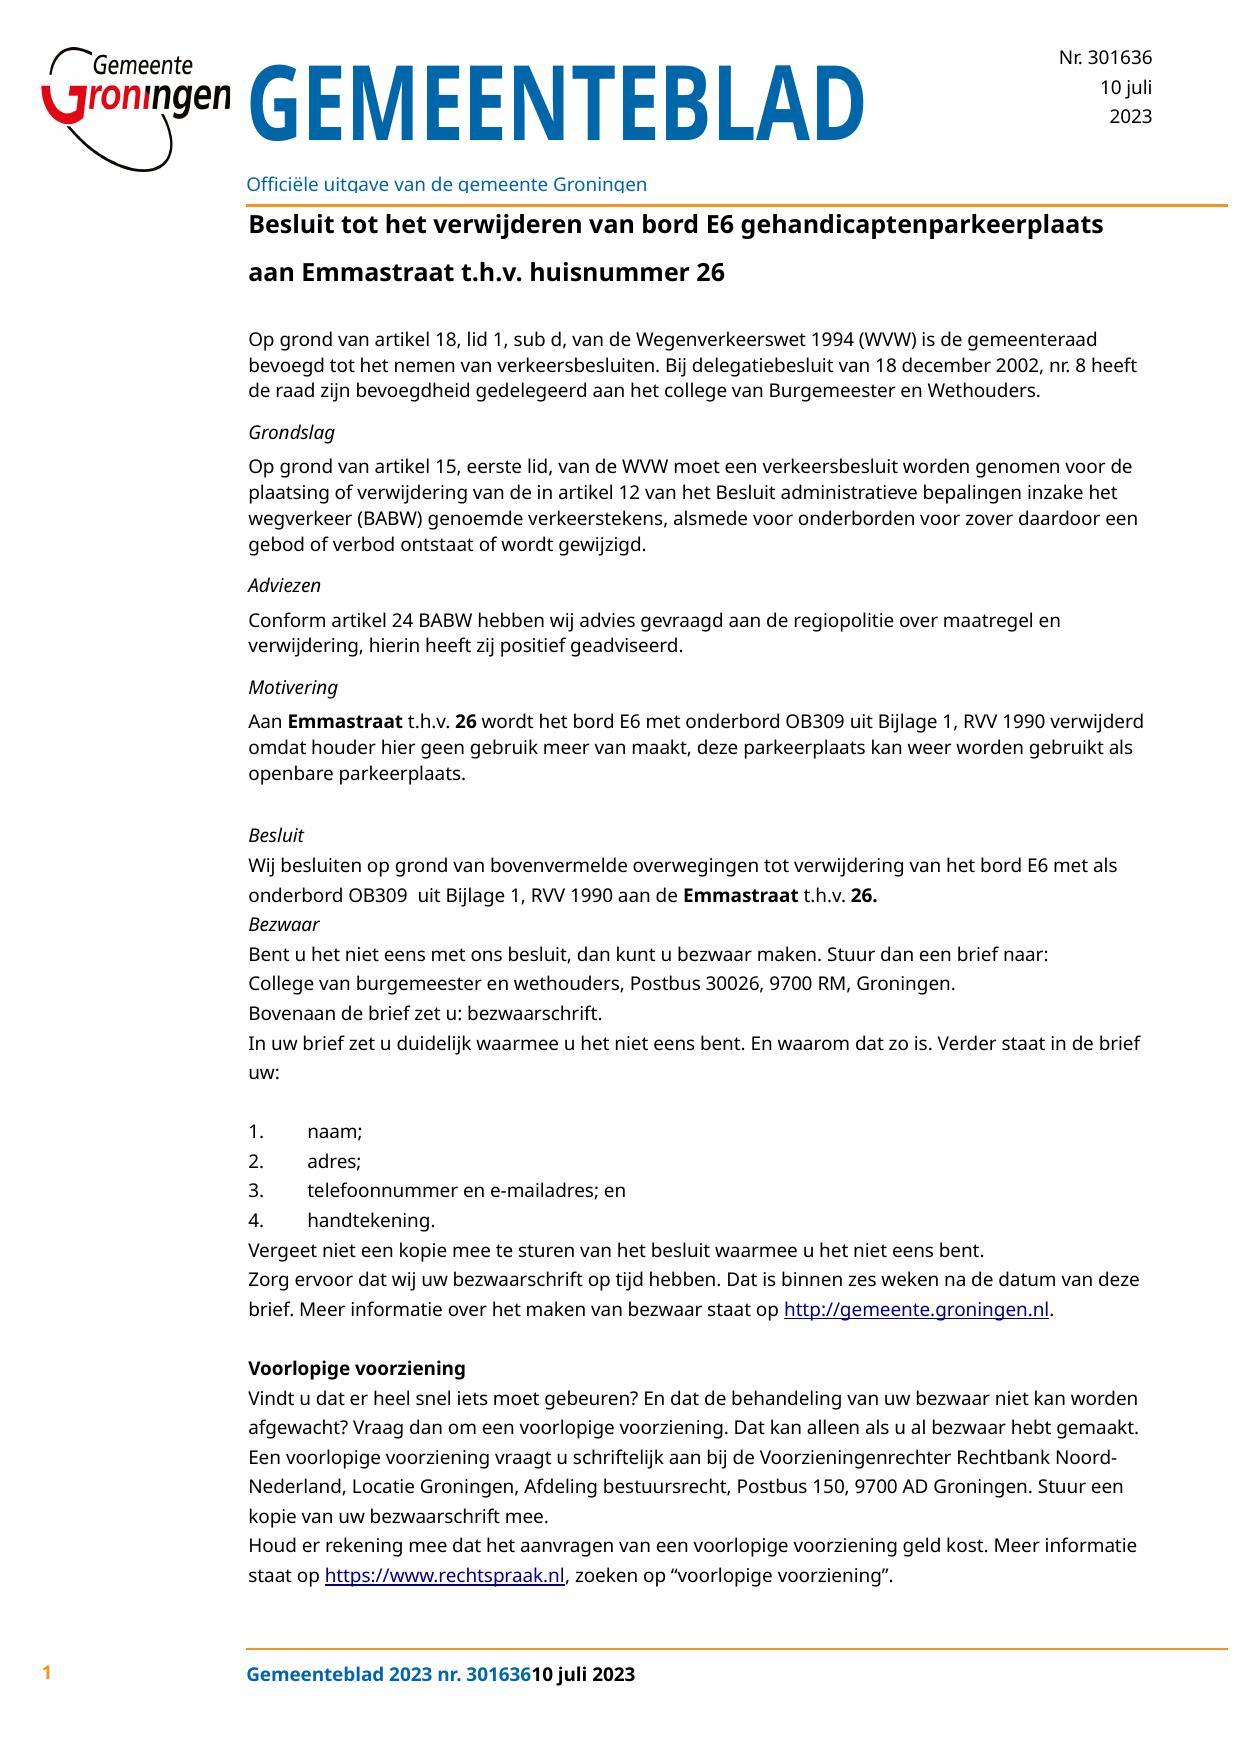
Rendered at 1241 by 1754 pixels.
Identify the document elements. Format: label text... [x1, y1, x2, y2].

text Vergeet niet een kopie mee te sturen van het besluit waarmee u het niet eens bent. [248, 1237, 1152, 1262]
text Voorlopige voorziening [248, 1355, 1152, 1381]
text Motivering [248, 674, 1152, 700]
text Wij besluiten op grond van bovenvermelde overwegingen tot verwijdering van het bord E6 met als onderbord OB309 uit Bijlage 1, RVV 1990 aan de Emmastraat t.h.v. 26. [248, 852, 1152, 907]
text Grondslag [248, 419, 1152, 445]
list adres; [248, 1148, 1152, 1174]
picture [41, 47, 231, 172]
list handtekening. [248, 1207, 1152, 1233]
list naam; [248, 1118, 1152, 1144]
text Houd er rekening mee dat het aanvragen van een voorlopige voorziening geld kost. Meer informatie staat op https://www.rechtspraak.nl, zoeken op “voorlopige voorziening”. [248, 1533, 1152, 1588]
text Besluit [248, 823, 1152, 848]
text Adviezen [248, 573, 1152, 598]
text Aan Emmastraat t.h.v. 26 wordt het bord E6 met onderbord OB309 uit Bijlage 1, RVV 1990 verwijderd omdat houder hier geen gebruik meer van maakt, deze parkeerplaats kan weer worden gebruikt als openbare parkeerplaats. [248, 708, 1152, 786]
text College van burgemeester en wethouders, Postbus 30026, 9700 RM, Groningen. [248, 971, 1152, 996]
text Op grond van artikel 18, lid 1, sub d, van de Wegenverkeerswet 1994 (WVW) is de gemeenteraad bevoegd tot het nemen van verkeersbesluiten. Bij delegatiebesluit van 18 december 2002, nr. 8 heeft de raad zijn bevoegdheid gedelegeerd aan het college van Burgemeester en Wethouders. [248, 326, 1152, 403]
text Zorg ervoor dat wij uw bezwaarschrift op tijd hebben. Dat is binnen zes weken na de datum van deze brief. Meer informatie over het maken van bezwaar staat op http://gemeente.groningen.nl. [248, 1266, 1152, 1322]
text Op grond van artikel 15, eerste lid, van de WVW moet een verkeersbesluit worden genomen voor de plaatsing of verwijdering van de in artikel 12 van het Besluit administratieve bepalingen inzake het wegverkeer (BABW) genoemde verkeerstekens, alsmede voor onderborden voor zover daardoor een gebod of verbod ontstaat of wordt gewijzigd. [248, 454, 1152, 557]
text Conform artikel 24 BABW hebben wij advies gevraagd aan de regiopolitie over maatregel en verwijdering, hierin heeft zij positief geadviseerd. [248, 607, 1152, 658]
text Bent u het niet eens met ons besluit, dan kunt u bezwaar maken. Stuur dan een brief naar: [248, 941, 1152, 967]
text Besluit tot het verwijderen van bord E6 gehandicaptenparkeerplaats aan Emmastraat t.h.v. huisnummer 26 [248, 207, 1152, 288]
list telefoonnummer en e-mailadres; en [248, 1178, 1152, 1203]
text Bezwaar [248, 911, 1152, 937]
text Bovenaan de brief zet u: bezwaarschrift. [248, 1000, 1152, 1026]
text Vindt u dat er heel snel iets moet gebeuren? En dat de behandeling van uw bezwaar niet kan worden afgewacht? Vraag dan om een voorlopige voorziening. Dat kan alleen als u al bezwaar hebt gemaakt. Een voorlopige voorziening vraagt u schriftelijk aan bij de Voorzieningenrechter Rechtbank Noord-Nederland, Locatie Groningen, Afdeling bestuursrecht, Postbus 150, 9700 AD Groningen. Stuur een kopie van uw bezwaarschrift mee. [248, 1385, 1152, 1529]
text In uw brief zet u duidelijk waarmee u het niet eens bent. En waarom dat zo is. Verder staat in de brief uw: [248, 1030, 1152, 1085]
